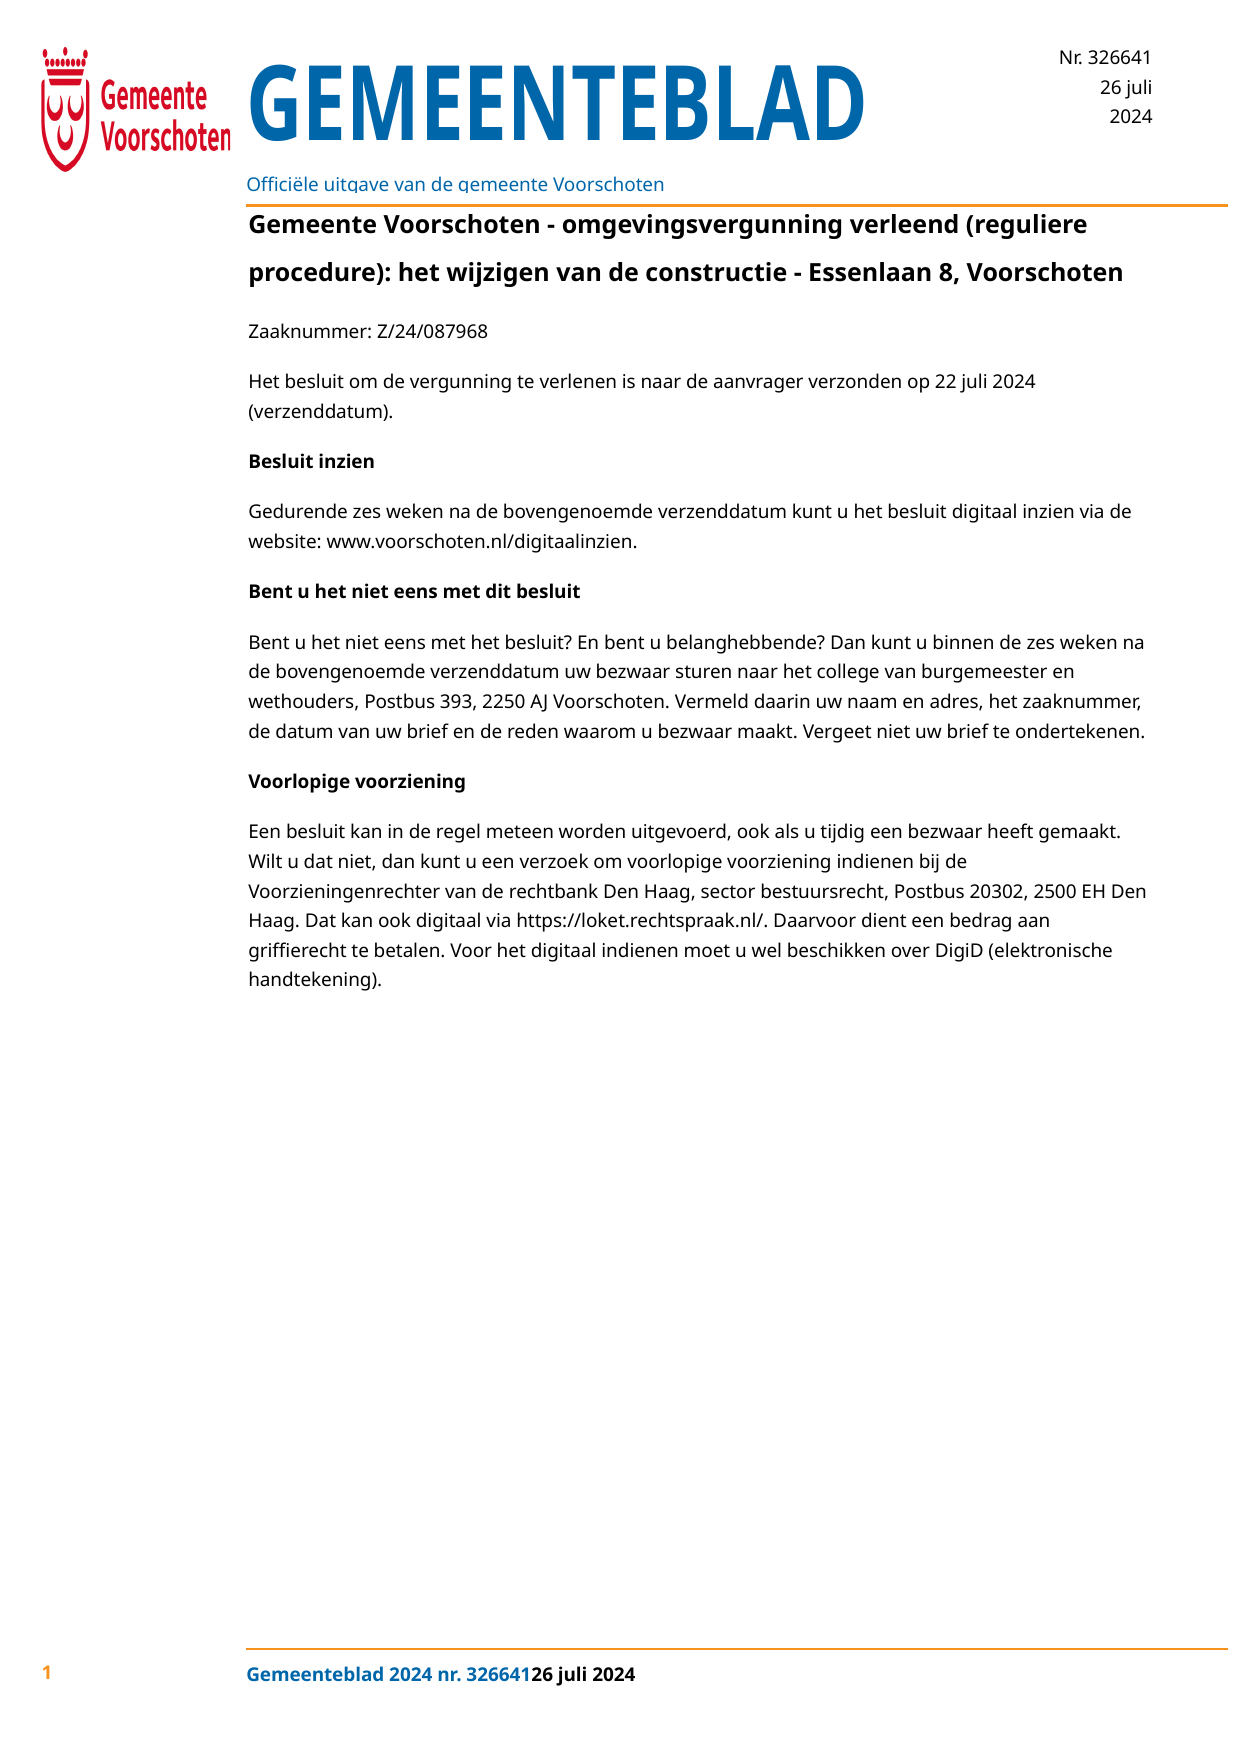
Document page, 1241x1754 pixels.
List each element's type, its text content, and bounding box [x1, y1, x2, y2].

text Een besluit kan in de regel meteen worden uitgevoerd, ook als u tijdig een bezwaar heeft gemaakt. Wilt u dat niet, dan kunt u een verzoek om voorlopige voorziening indienen bij de Voorzieningenrechter van de rechtbank Den Haag, sector bestuursrecht, Postbus 20302, 2500 EH Den Haag. Dat kan ook digitaal via https://loket.rechtspraak.nl/. Daarvoor dient een bedrag aan griffierecht te betalen. Voor het digitaal indienen moet u wel beschikken over DigiD (elektronische handtekening). [248, 819, 1152, 992]
text Het besluit om de vergunning te verlenen is naar de aanvrager verzonden op 22 juli 2024 (verzenddatum). [248, 368, 1152, 424]
text Besluit inzien [248, 448, 1152, 474]
text Gemeente Voorschoten - omgevingsvergunning verleend (reguliere procedure): het wijzigen van de constructie - Essenlaan 8, Voorschoten [248, 207, 1152, 288]
text Voorlopige voorziening [248, 768, 1152, 794]
text Bent u het niet eens met het besluit? En bent u belanghebbende? Dan kunt u binnen de zes weken na de bovengenoemde verzenddatum uw bezwaar sturen naar het college van burgemeester en wethouders, Postbus 393, 2250 AJ Voorschoten. Vermeld daarin uw naam en adres, het zaaknummer, de datum van uw brief en de reden waarom u bezwaar maakt. Vergeet niet uw brief te ondertekenen. [248, 629, 1152, 744]
text Gedurende zes weken na de bovengenoemde verzenddatum kunt u het besluit digitaal inzien via de website: www.voorschoten.nl/digitaalinzien. [248, 499, 1152, 554]
text Bent u het niet eens met dit besluit [248, 579, 1152, 604]
text Zaaknummer: Z/24/087968 [248, 318, 1152, 344]
picture [41, 47, 231, 172]
